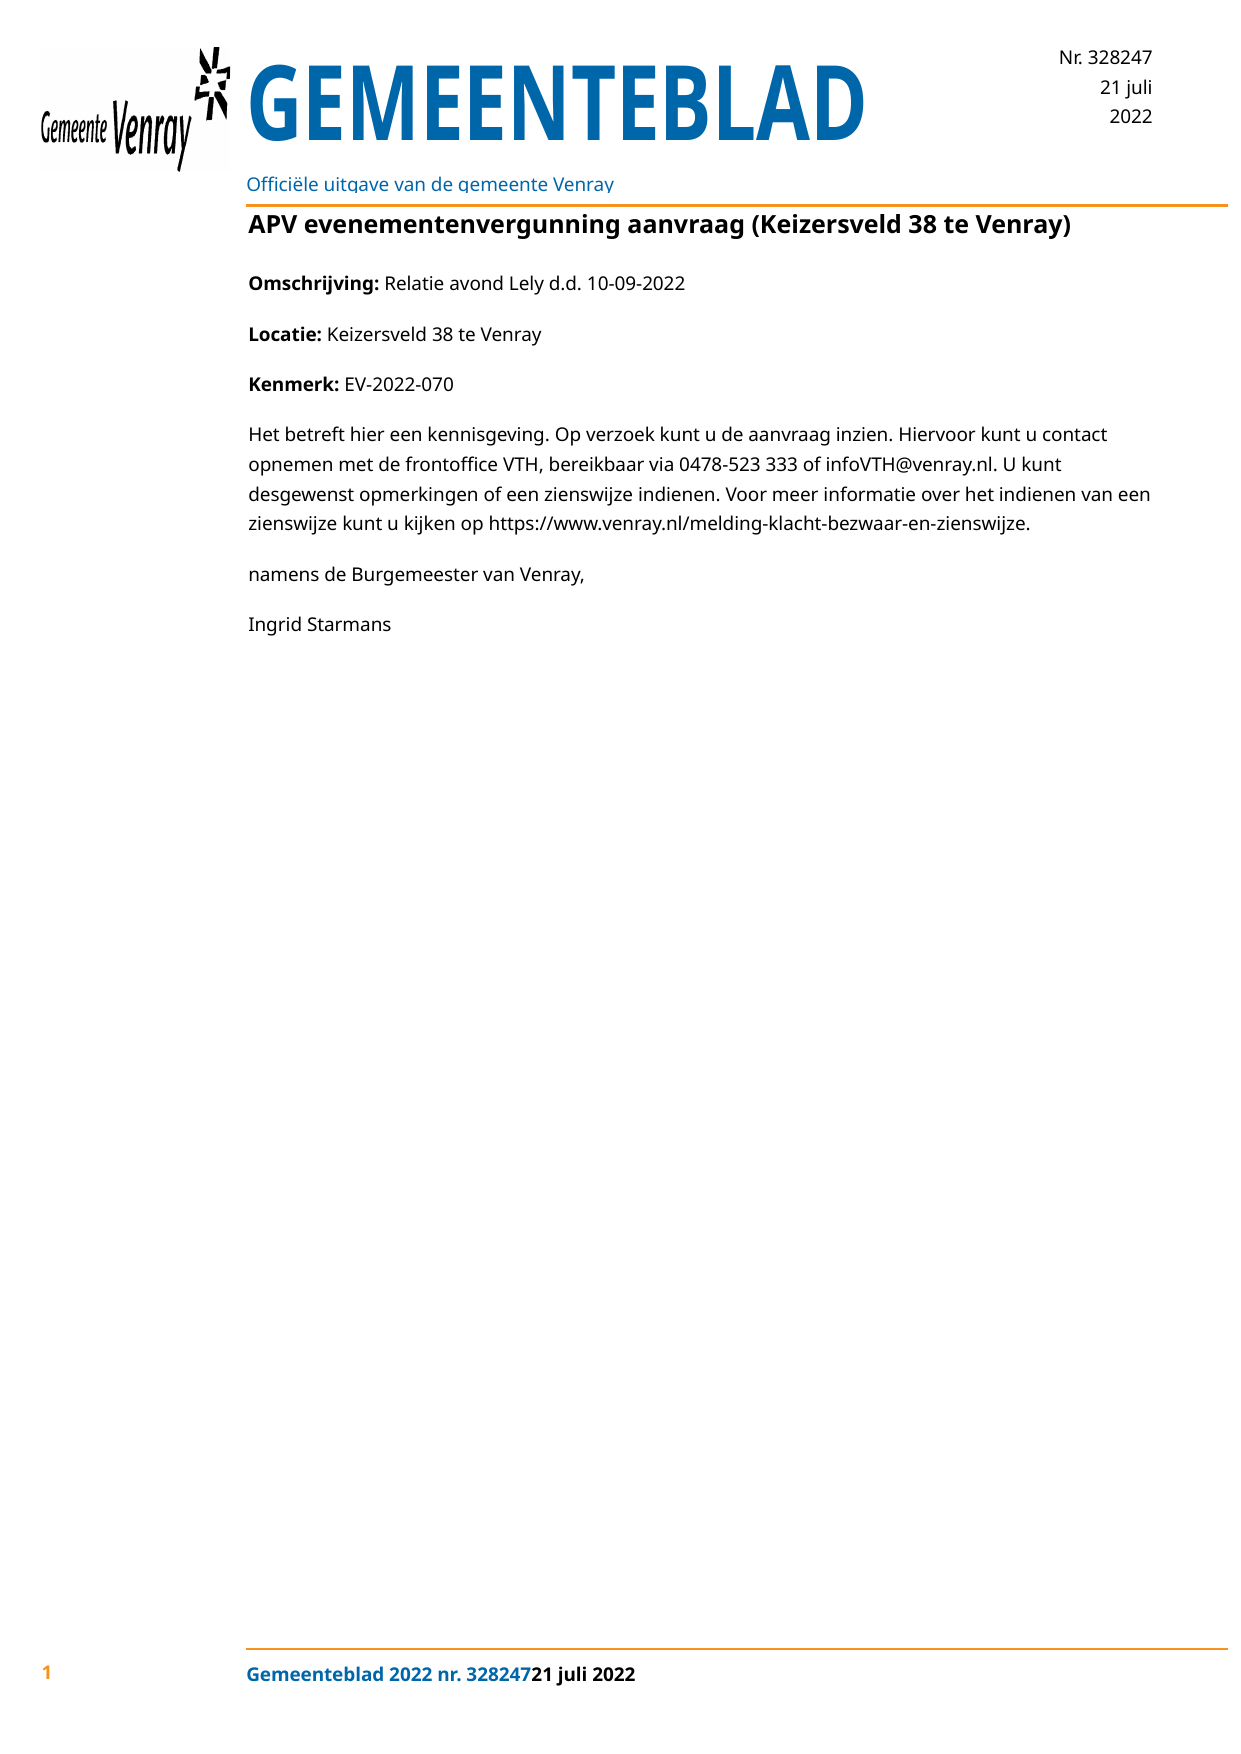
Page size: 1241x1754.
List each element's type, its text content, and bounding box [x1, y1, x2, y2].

text Omschrijving: Relatie avond Lely d.d. 10-09-2022 [248, 270, 1152, 296]
text Kenmerk: EV-2022-070 [248, 371, 1152, 397]
text APV evenementenvergunning aanvraag (Keizersveld 38 te Venray) [248, 207, 1152, 241]
text Het betreft hier een kennisgeving. Op verzoek kunt u de aanvraag inzien. Hiervoor kunt u contact opnemen met de frontoffice VTH, bereikbaar via 0478-523 333 of infoVTH@venray.nl. U kunt desgewenst opmerkingen of een zienswijze indienen. Voor meer informatie over het indienen van een zienswijze kunt u kijken op https://www.venray.nl/melding-klacht-bezwaar-en-zienswijze. [248, 422, 1152, 536]
picture [41, 47, 231, 172]
text Ingrid Starmans [248, 611, 1152, 637]
text namens de Burgemeester van Venray, [248, 561, 1152, 586]
text Locatie: Keizersveld 38 te Venray [248, 321, 1152, 346]
